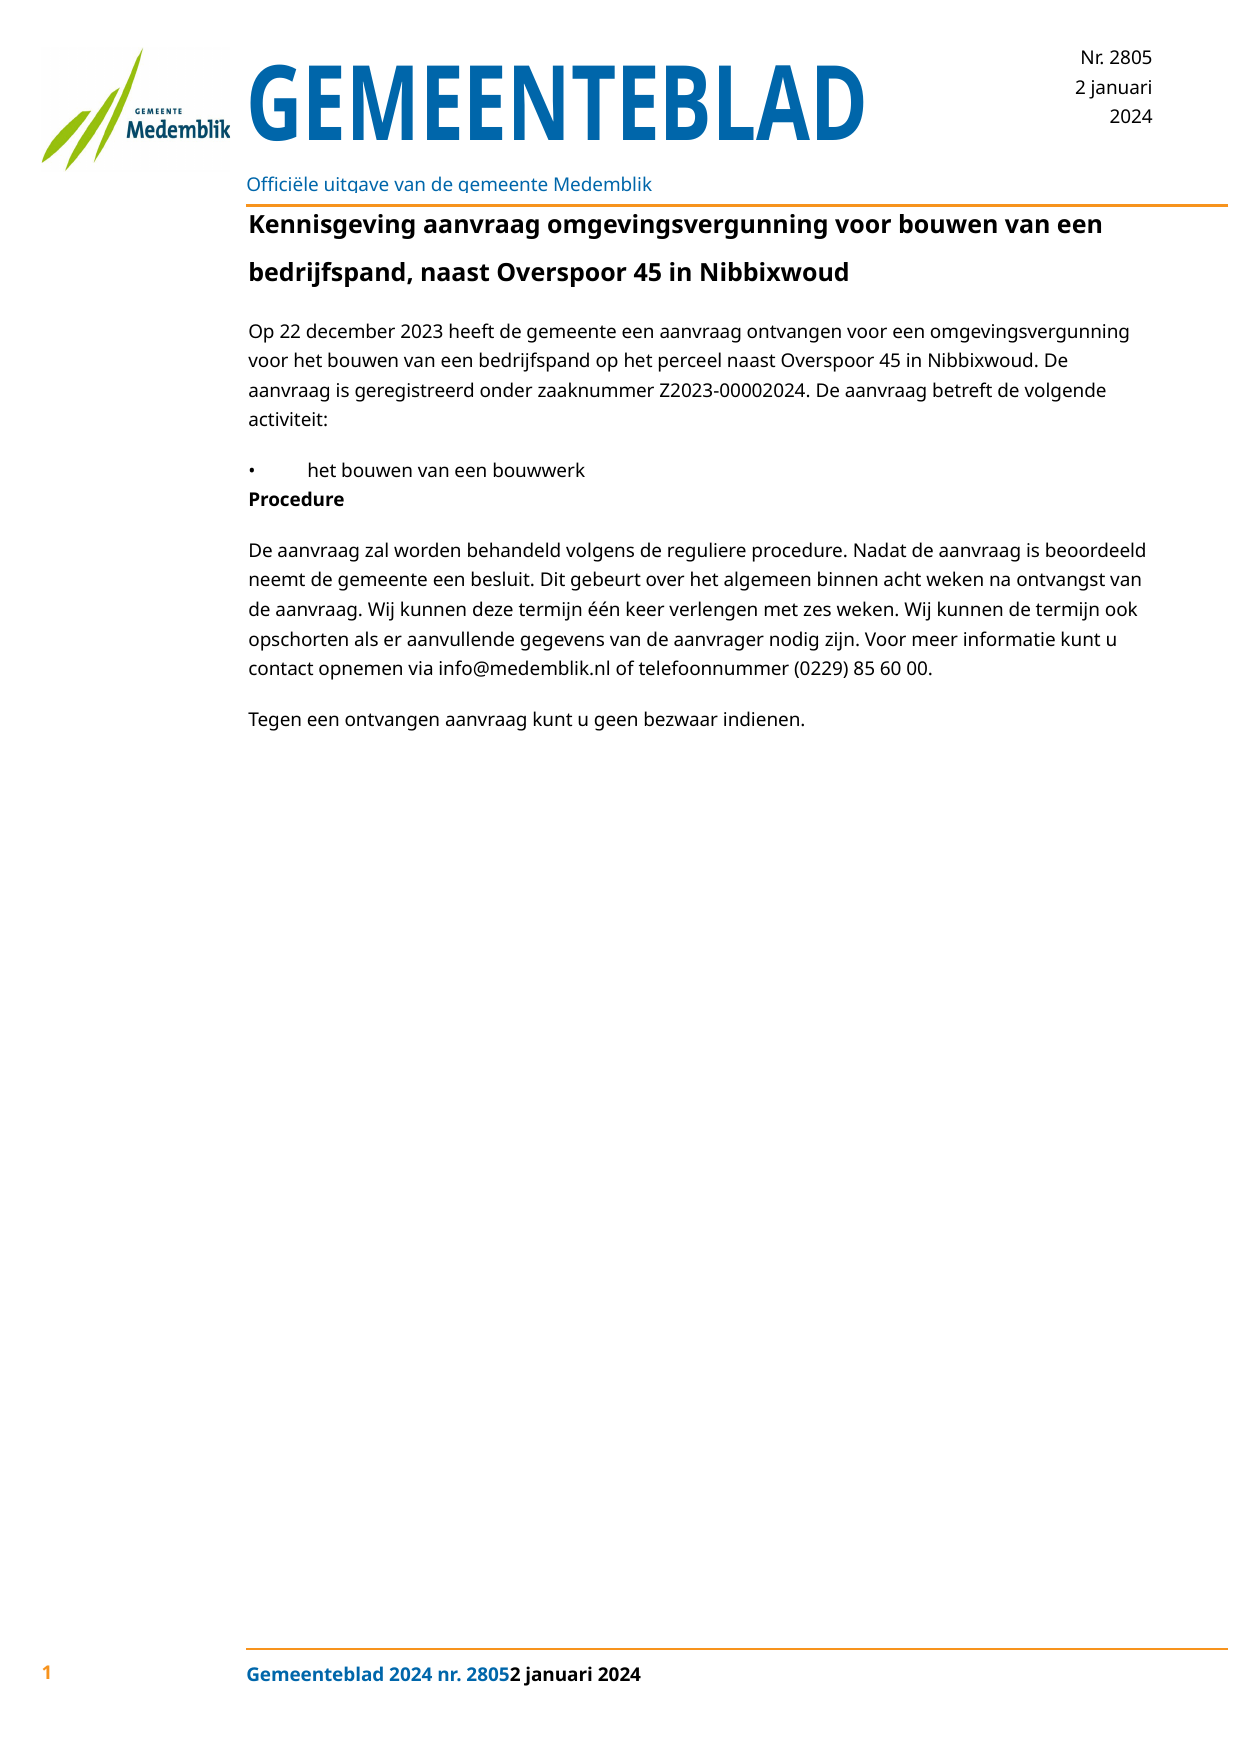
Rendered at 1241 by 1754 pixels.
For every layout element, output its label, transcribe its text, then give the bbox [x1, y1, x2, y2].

picture [41, 47, 231, 172]
text De aanvraag zal worden behandeld volgens de reguliere procedure. Nadat de aanvraag is beoordeeld neemt de gemeente een besluit. Dit gebeurt over het algemeen binnen acht weken na ontvangst van de aanvraag. Wij kunnen deze termijn één keer verlengen met zes weken. Wij kunnen de termijn ook opschorten als er aanvullende gegevens van de aanvrager nodig zijn. Voor meer informatie kunt u contact opnemen via info@medemblik.nl of telefoonnummer (0229) 85 60 00. [248, 537, 1152, 681]
text Tegen een ontvangen aanvraag kunt u geen bezwaar indienen. [248, 706, 1152, 732]
text Op 22 december 2023 heeft de gemeente een aanvraag ontvangen voor een omgevingsvergunning voor het bouwen van een bedrijfspand op het perceel naast Overspoor 45 in Nibbixwoud. De aanvraag is geregistreerd onder zaaknummer Z2023-00002024. De aanvraag betreft de volgende activiteit: [248, 318, 1152, 432]
text Kennisgeving aanvraag omgevingsvergunning voor bouwen van een bedrijfspand, naast Overspoor 45 in Nibbixwoud [248, 207, 1152, 288]
text Procedure [248, 487, 1152, 512]
list het bouwen van een bouwwerk [248, 457, 1152, 483]
